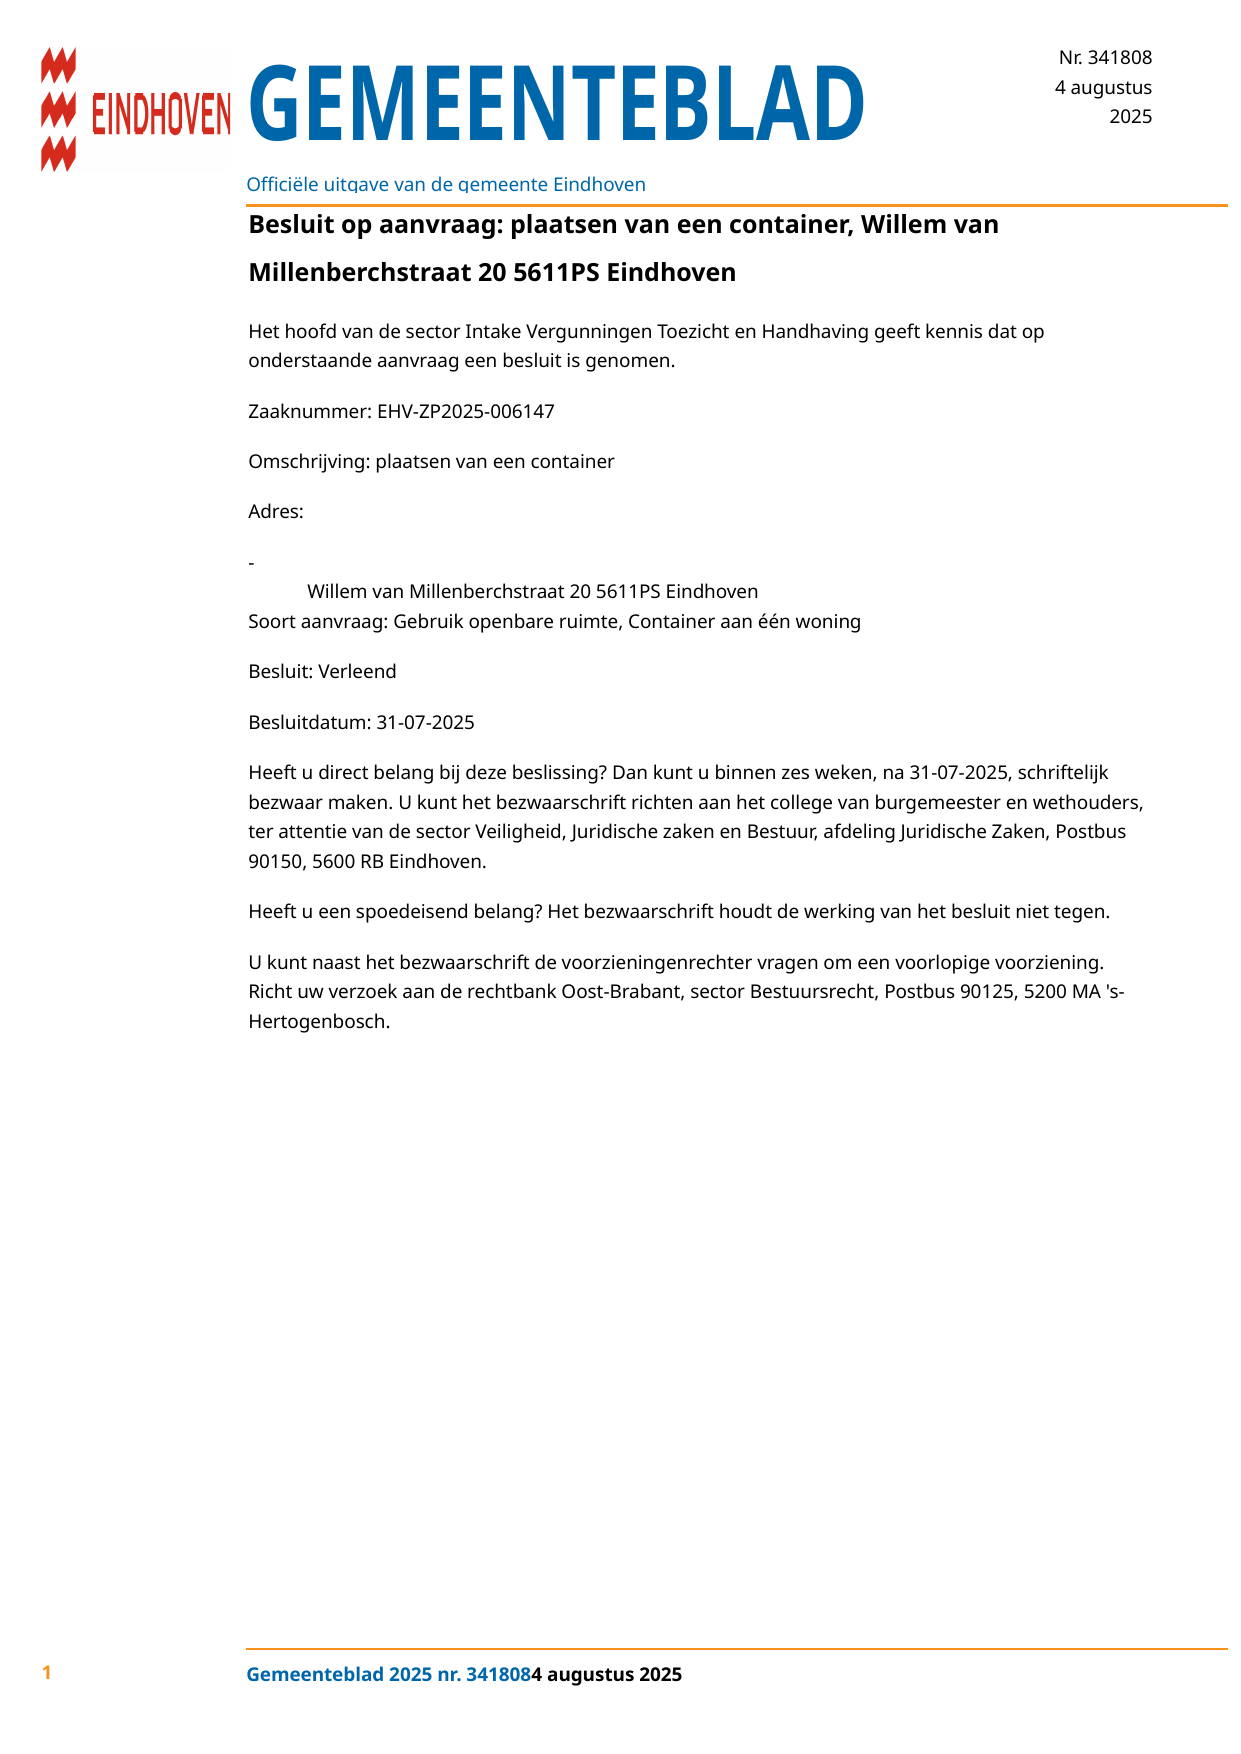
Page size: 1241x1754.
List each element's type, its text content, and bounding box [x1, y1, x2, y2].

picture [41, 47, 231, 172]
text Heeft u direct belang bij deze beslissing? Dan kunt u binnen zes weken, na 31-07-2025, schriftelijk bezwaar maken. U kunt het bezwaarschrift richten aan het college van burgemeester en wethouders, ter attentie van de sector Veiligheid, Juridische zaken en Bestuur, afdeling Juridische Zaken, Postbus 90150, 5600 RB Eindhoven. [248, 759, 1152, 874]
text Soort aanvraag: Gebruik openbare ruimte, Container aan één woning [248, 608, 1152, 634]
text U kunt naast het bezwaarschrift de voorzieningenrechter vragen om een voorlopige voorziening. Richt uw verzoek aan de rechtbank Oost-Brabant, sector Bestuursrecht, Postbus 90125, 5200 MA 's-Hertogenbosch. [248, 949, 1152, 1034]
text Heeft u een spoedeisend belang? Het bezwaarschrift houdt de werking van het besluit niet tegen. [248, 899, 1152, 924]
text Besluit: Verleend [248, 659, 1152, 684]
list Willem van Millenberchstraat 20 5611PS Eindhoven [248, 579, 1152, 604]
text Besluitdatum: 31-07-2025 [248, 709, 1152, 735]
text Omschrijving: plaatsen van een container [248, 448, 1152, 474]
text Zaaknummer: EHV-ZP2025-006147 [248, 398, 1152, 424]
text Besluit op aanvraag: plaatsen van een container, Willem van Millenberchstraat 20 5611PS Eindhoven [248, 207, 1152, 288]
text Het hoofd van de sector Intake Vergunningen Toezicht en Handhaving geeft kennis dat op onderstaande aanvraag een besluit is genomen. [248, 318, 1152, 373]
text Adres: [248, 499, 1152, 524]
